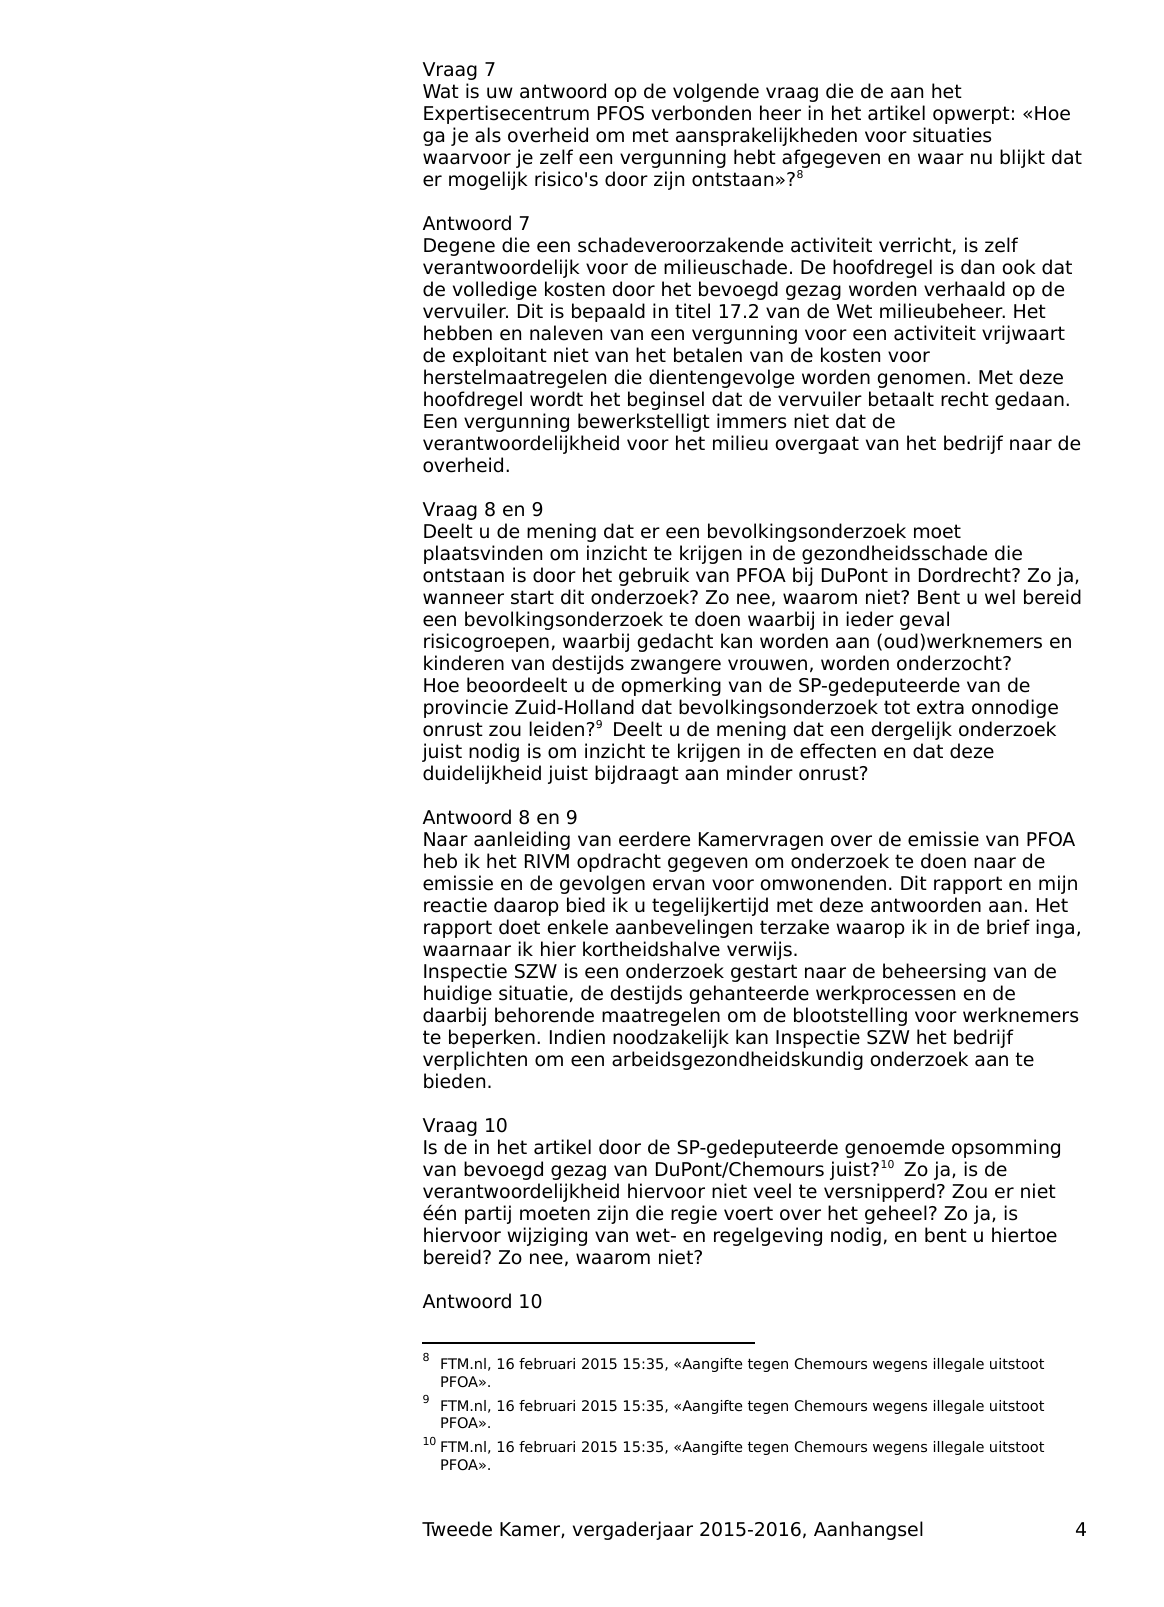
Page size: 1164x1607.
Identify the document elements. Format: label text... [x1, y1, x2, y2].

text FTM.nl, 16 februari 2015 15:35, «Aangifte tegen Chemours wegens illegale uitstoot PFOA». [422, 1352, 1087, 1391]
text Naar aanleiding van eerdere Kamervragen over de emissie van PFOA heb ik het RIVM opdracht gegeven om onderzoek te doen naar de emissie en de gevolgen ervan voor omwonenden. Dit rapport en mijn reactie daarop bied ik u tegelijkertijd met deze antwoorden aan. Het rapport doet enkele aanbevelingen terzake waarop ik in de brief inga, waarnaar ik hier kortheidshalve verwijs. [422, 829, 1087, 961]
text Vraag 10 [422, 1115, 1087, 1137]
text Vraag 7 [422, 59, 1087, 81]
text Inspectie SZW is een onderzoek gestart naar de beheersing van de huidige situatie, de destijds gehanteerde werkprocessen en de daarbij behorende maatregelen om de blootstelling voor werknemers te beperken. Indien noodzakelijk kan Inspectie SZW het bedrijf verplichten om een arbeidsgezondheidskundig onderzoek aan te bieden. [422, 961, 1087, 1093]
text Is de in het artikel door de SP-gedeputeerde genoemde opsomming van bevoegd gezag van DuPont/Chemours juist? Zo ja, is de verantwoordelijkheid hiervoor niet veel te versnipperd? Zou er niet één partij moeten zijn die regie voert over het geheel? Zo ja, is hiervoor wijziging van wet- en regelgeving nodig, en bent u hiertoe bereid? Zo nee, waarom niet? [422, 1137, 1087, 1269]
text Wat is uw antwoord op de volgende vraag die de aan het Expertisecentrum PFOS verbonden heer in het artikel opwerpt: «Hoe ga je als overheid om met aansprakelijkheden voor situaties waarvoor je zelf een vergunning hebt afgegeven en waar nu blijkt dat er mogelijk risico's door zijn ontstaan»? [422, 81, 1087, 191]
text FTM.nl, 16 februari 2015 15:35, «Aangifte tegen Chemours wegens illegale uitstoot PFOA». [422, 1393, 1087, 1432]
text Deelt u de mening dat er een bevolkingsonderzoek moet plaatsvinden om inzicht te krijgen in de gezondheidsschade die ontstaan is door het gebruik van PFOA bij DuPont in Dordrecht? Zo ja, wanneer start dit onderzoek? Zo nee, waarom niet? Bent u wel bereid een bevolkingsonderzoek te doen waarbij in ieder geval risicogroepen, waarbij gedacht kan worden aan (oud)werknemers en kinderen van destijds zwangere vrouwen, worden onderzocht? [422, 521, 1087, 675]
text Antwoord 7 [422, 213, 1087, 235]
text Antwoord 8 en 9 [422, 807, 1087, 829]
text Degene die een schadeveroorzakende activiteit verricht, is zelf verantwoordelijk voor de milieuschade. De hoofdregel is dan ook dat de volledige kosten door het bevoegd gezag worden verhaald op de vervuiler. Dit is bepaald in titel 17.2 van de Wet milieubeheer. Het hebben en naleven van een vergunning voor een activiteit vrijwaart de exploitant niet van het betalen van de kosten voor herstelmaatregelen die dientengevolge worden genomen. Met deze hoofdregel wordt het beginsel dat de vervuiler betaalt recht gedaan. Een vergunning bewerkstelligt immers niet dat de verantwoordelijkheid voor het milieu overgaat van het bedrijf naar de overheid. [422, 235, 1087, 477]
text Antwoord 10 [422, 1291, 1087, 1313]
text FTM.nl, 16 februari 2015 15:35, «Aangifte tegen Chemours wegens illegale uitstoot PFOA». [422, 1435, 1087, 1474]
text Hoe beoordeelt u de opmerking van de SP-gedeputeerde van de provincie Zuid-Holland dat bevolkingsonderzoek tot extra onnodige onrust zou leiden? Deelt u de mening dat een dergelijk onderzoek juist nodig is om inzicht te krijgen in de effecten en dat deze duidelijkheid juist bijdraagt aan minder onrust? [422, 675, 1087, 785]
text Vraag 8 en 9 [422, 499, 1087, 521]
